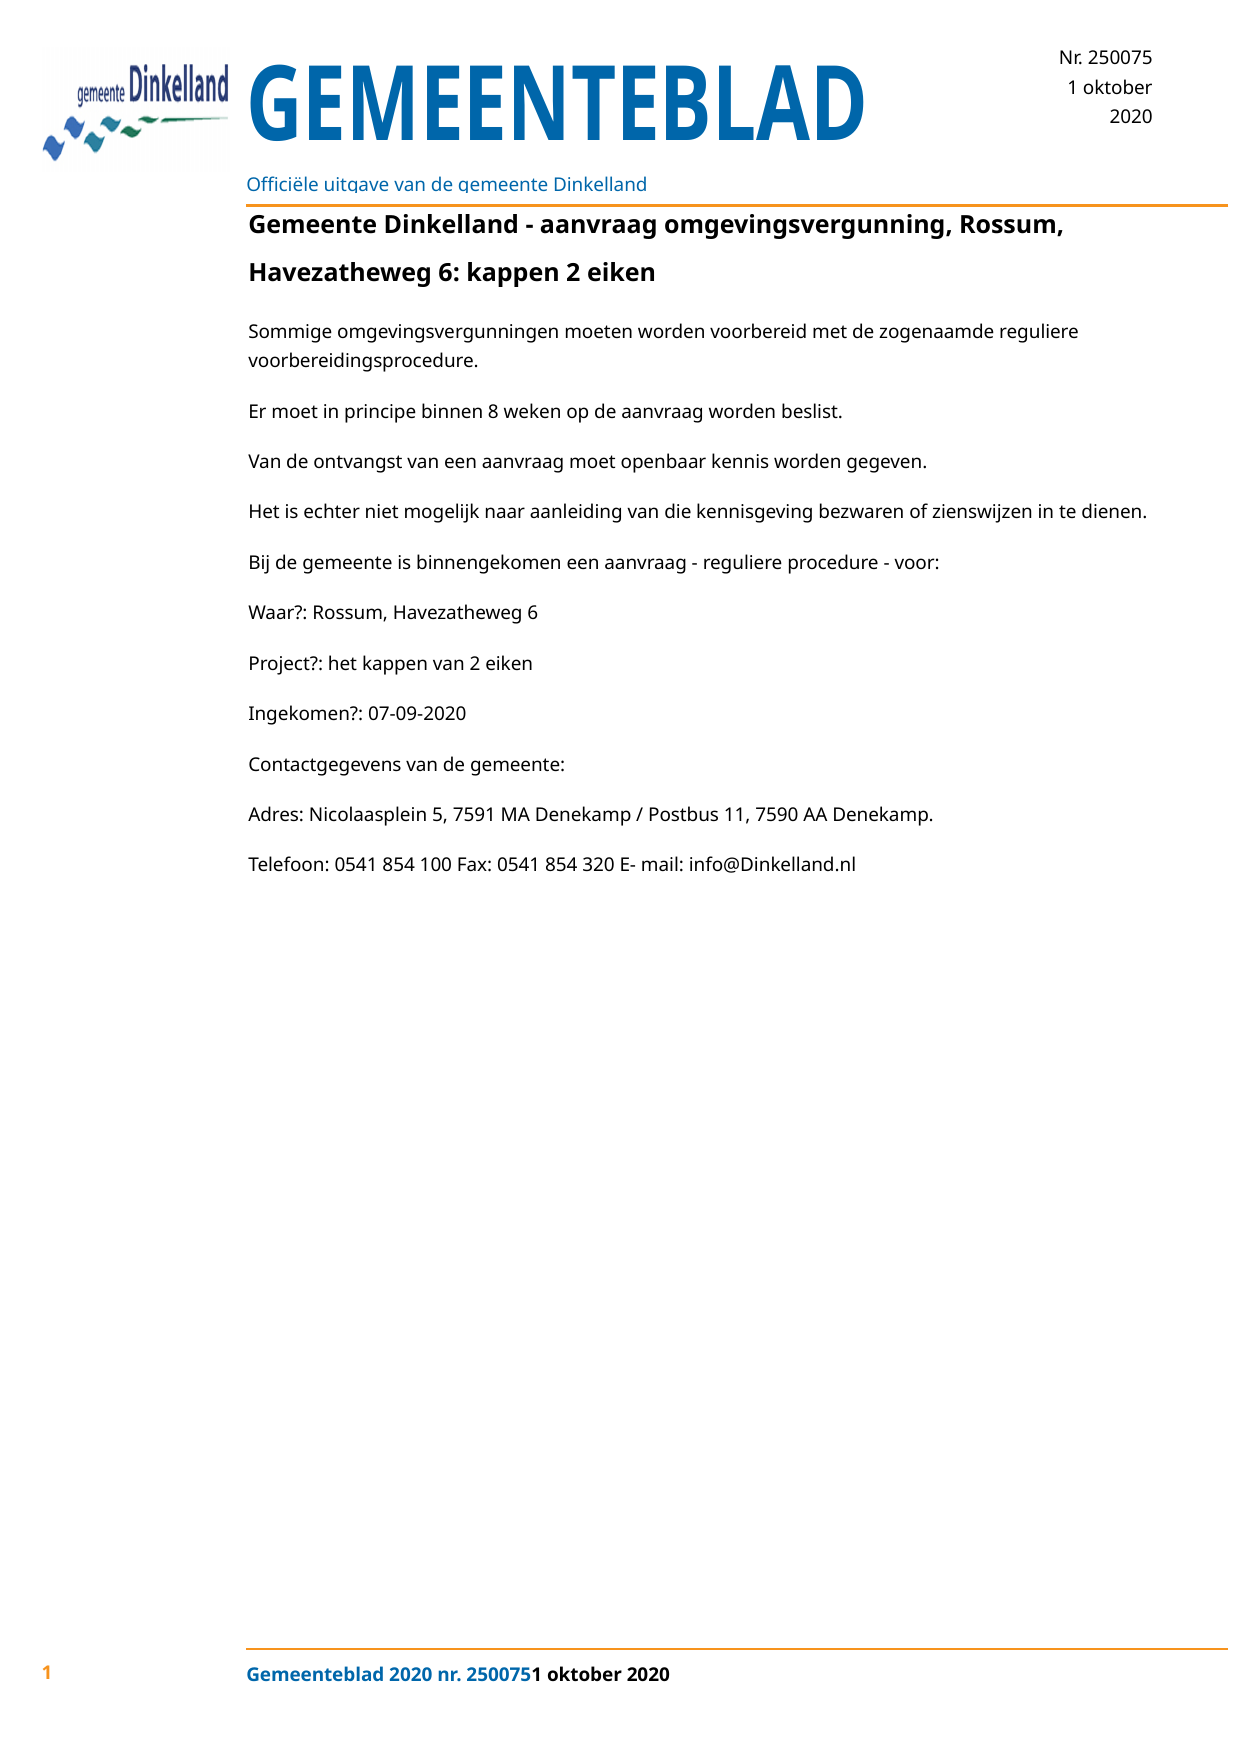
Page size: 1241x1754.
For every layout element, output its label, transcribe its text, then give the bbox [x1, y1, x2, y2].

text Contactgegevens van de gemeente: [248, 751, 1152, 777]
text Het is echter niet mogelijk naar aanleiding van die kennisgeving bezwaren of zienswijzen in te dienen. [248, 499, 1152, 524]
text Er moet in principe binnen 8 weken op de aanvraag worden beslist. [248, 398, 1152, 424]
text Ingekomen?: 07-09-2020 [248, 700, 1152, 726]
text Bij de gemeente is binnengekomen een aanvraag - reguliere procedure - voor: [248, 549, 1152, 575]
text Project?: het kappen van 2 eiken [248, 650, 1152, 676]
text Sommige omgevingsvergunningen moeten worden voorbereid met de zogenaamde reguliere voorbereidingsprocedure. [248, 318, 1152, 373]
text Van de ontvangst van een aanvraag moet openbaar kennis worden gegeven. [248, 448, 1152, 474]
text Adres: Nicolaasplein 5, 7591 MA Denekamp / Postbus 11, 7590 AA Denekamp. [248, 801, 1152, 827]
text Gemeente Dinkelland - aanvraag omgevingsvergunning, Rossum, Havezatheweg 6: kappen 2 eiken [248, 207, 1152, 288]
text Telefoon: 0541 854 100 Fax: 0541 854 320 E- mail: info@Dinkelland.nl [248, 852, 1152, 877]
picture [41, 47, 231, 172]
text Waar?: Rossum, Havezatheweg 6 [248, 599, 1152, 625]
